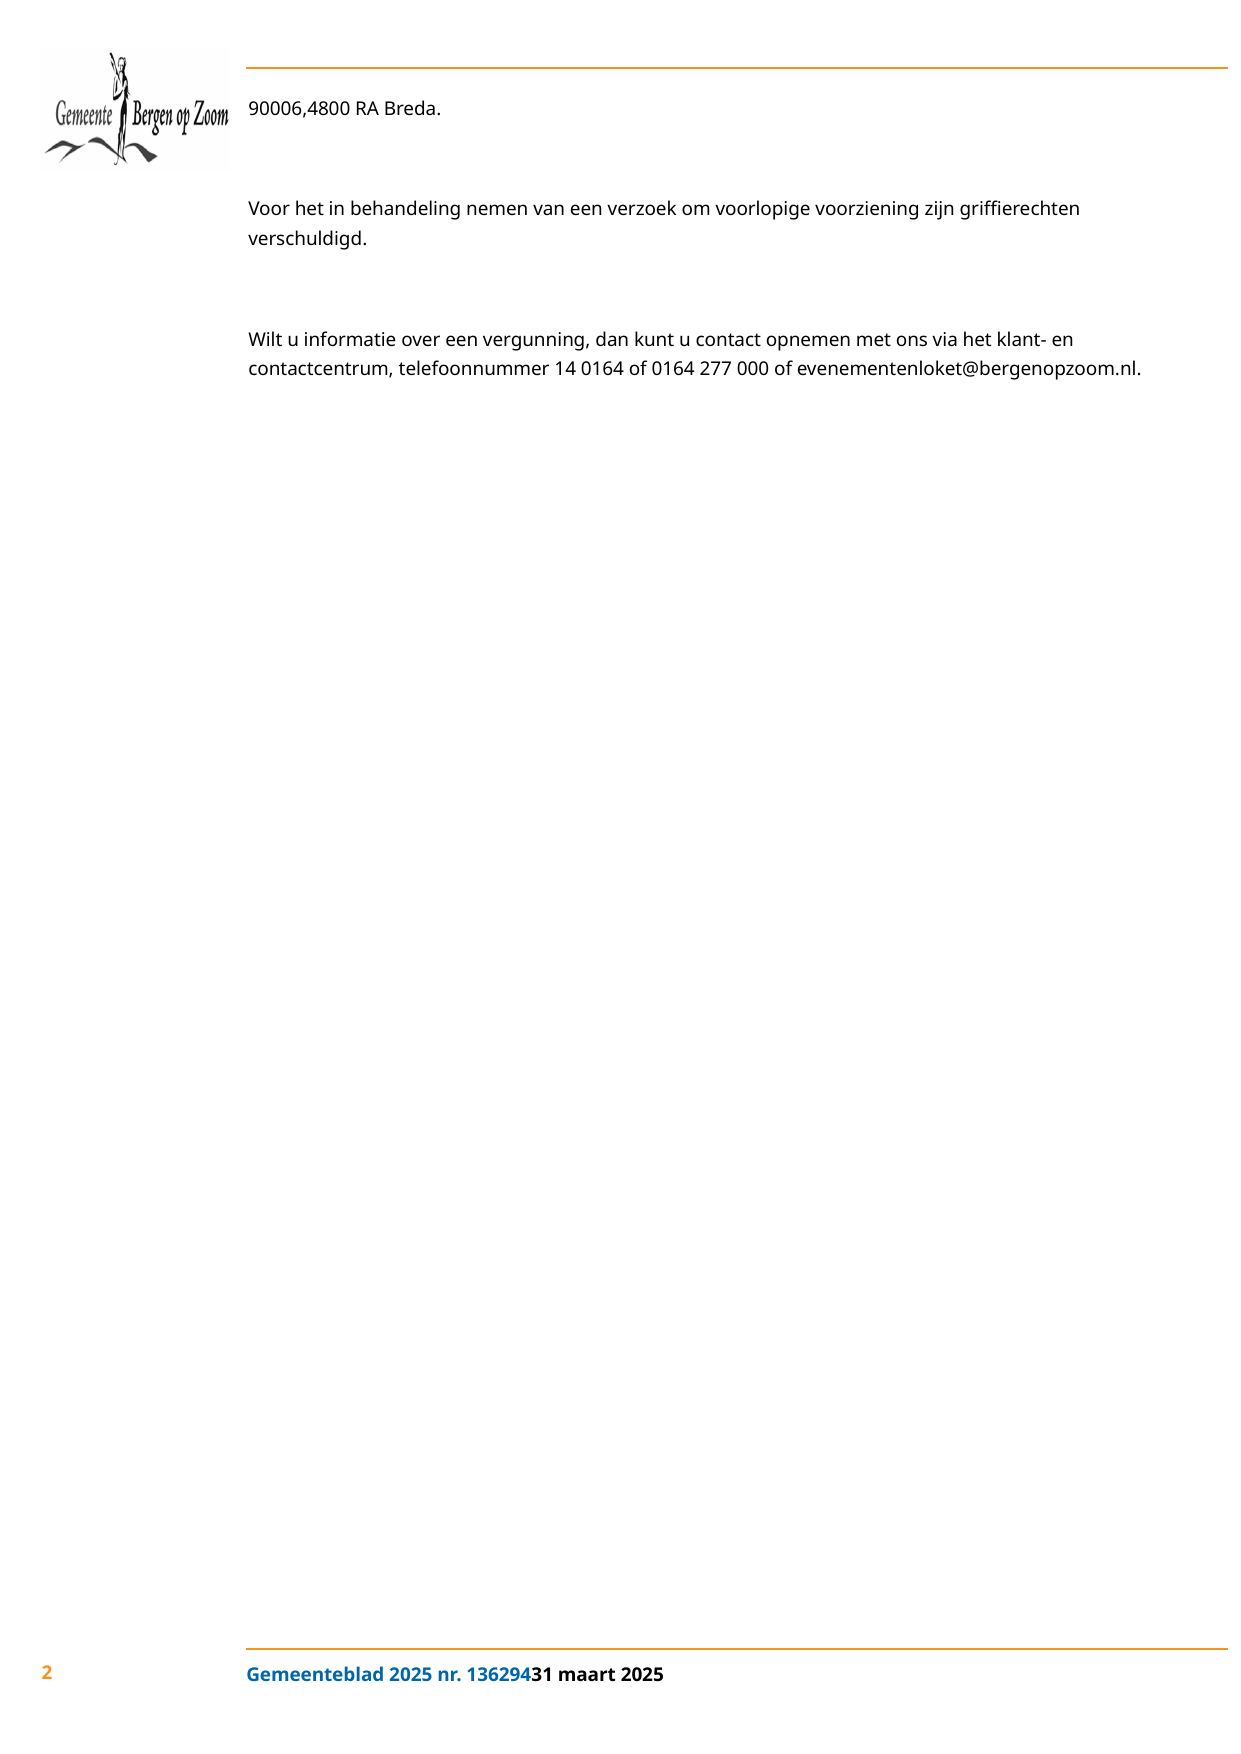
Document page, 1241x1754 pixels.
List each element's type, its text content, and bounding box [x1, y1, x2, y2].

text Wilt u informatie over een vergunning, dan kunt u contact opnemen met ons via het klant- en contactcentrum, telefoonnummer 14 0164 of 0164 277 000 of evenementenloket@bergenopzoom.nl. [248, 326, 1152, 381]
text 90006,4800 RA Breda. [248, 95, 1152, 121]
picture [41, 47, 231, 172]
text Voor het in behandeling nemen van een verzoek om voorlopige voorziening zijn griffierechten verschuldigd. [248, 196, 1152, 251]
